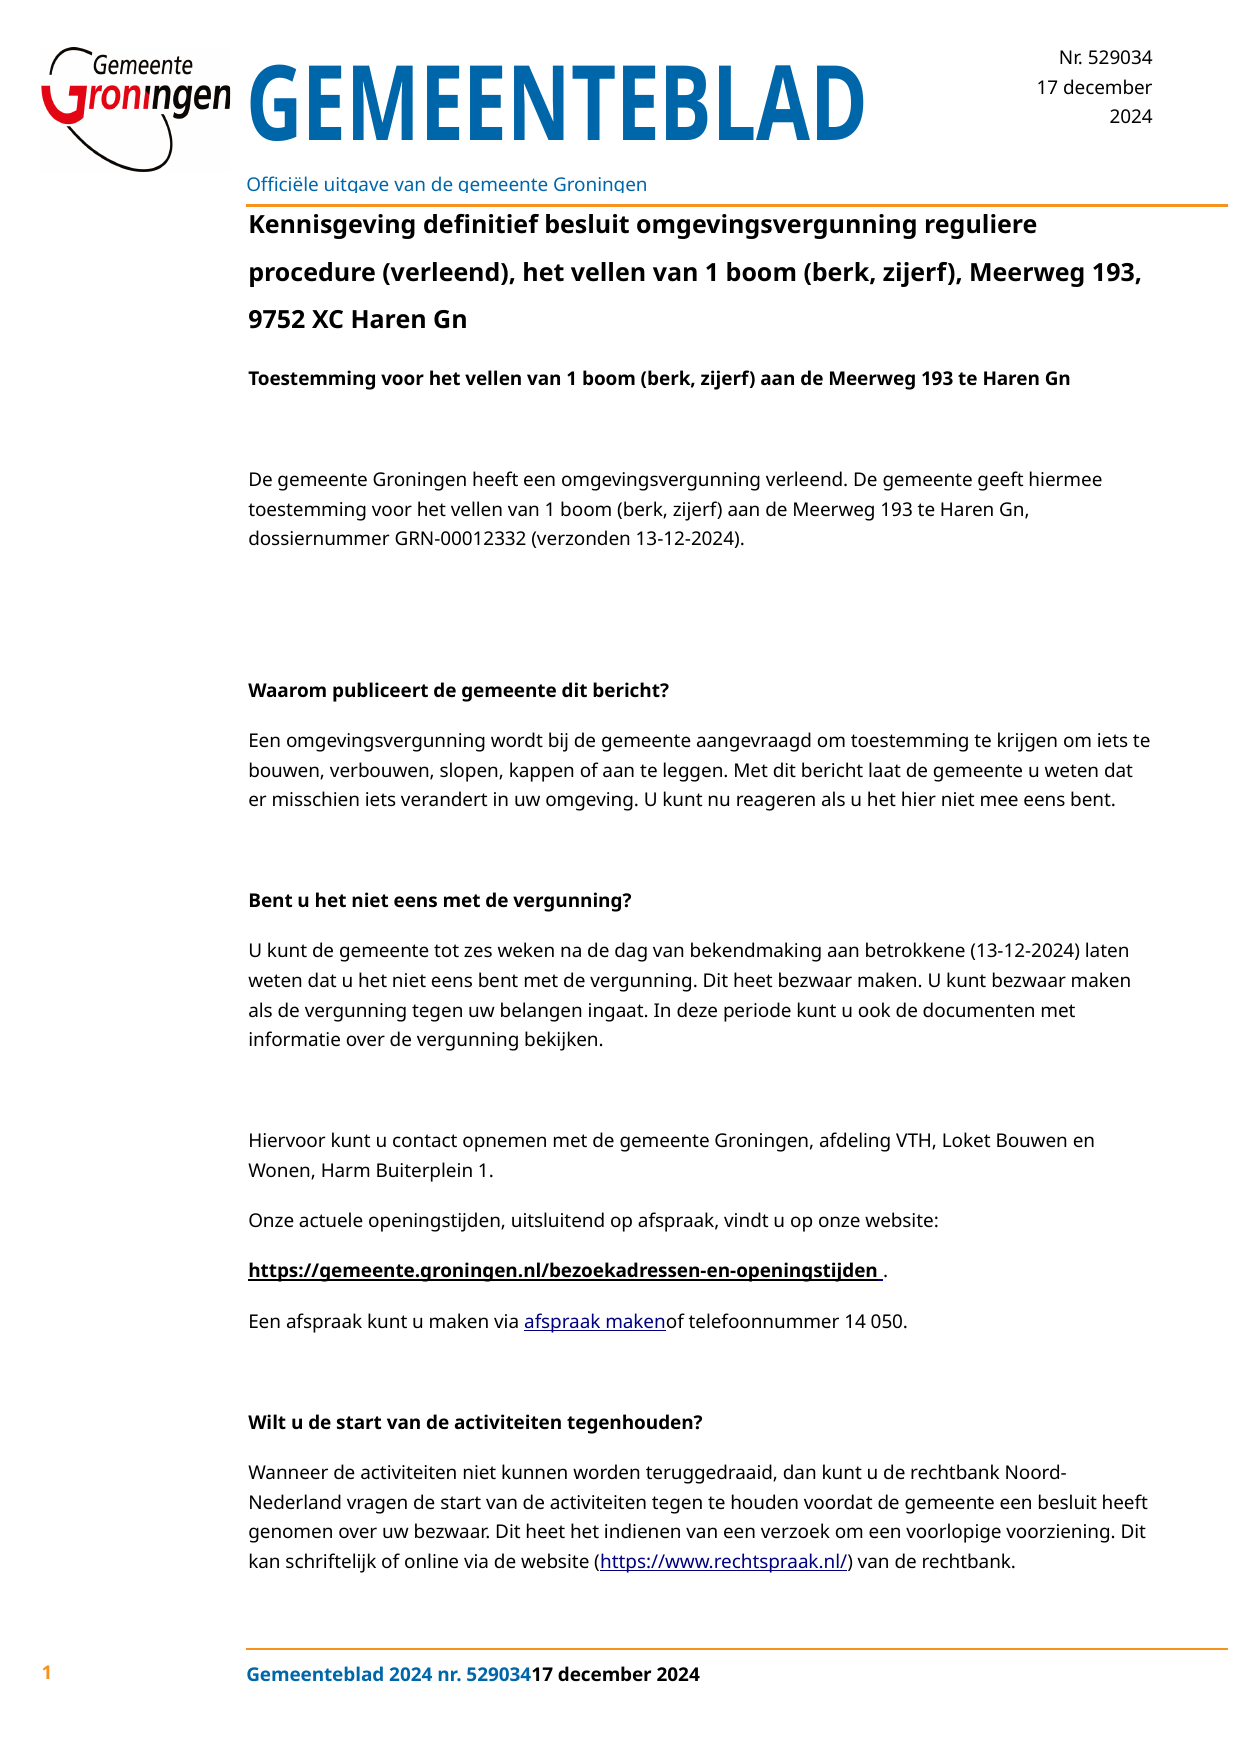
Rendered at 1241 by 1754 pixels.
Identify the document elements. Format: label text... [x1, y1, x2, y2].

text Kennisgeving definitief besluit omgevingsvergunning reguliere procedure (verleend), het vellen van 1 boom (berk, zijerf), Meerweg 193, 9752 XC Haren Gn [248, 207, 1152, 336]
picture [41, 47, 231, 172]
text Wanneer de activiteiten niet kunnen worden teruggedraaid, dan kunt u de rechtbank Noord-Nederland vragen de start van de activiteiten tegen te houden voordat de gemeente een besluit heeft genomen over uw bezwaar. Dit heet het indienen van een verzoek om een voorlopige voorziening. Dit kan schriftelijk of online via de website (https://www.rechtspraak.nl/) van de rechtbank. [248, 1459, 1152, 1574]
text De gemeente Groningen heeft een omgevingsvergunning verleend. De gemeente geeft hiermee toestemming voor het vellen van 1 boom (berk, zijerf) aan de Meerweg 193 te Haren Gn, dossiernummer GRN-00012332 (verzonden 13-12-2024). [248, 466, 1152, 551]
text Hiervoor kunt u contact opnemen met de gemeente Groningen, afdeling VTH, Loket Bouwen en Wonen, Harm Buiterplein 1. [248, 1127, 1152, 1182]
text Toestemming voor het vellen van 1 boom (berk, zijerf) aan de Meerweg 193 te Haren Gn [248, 366, 1152, 391]
text Waarom publiceert de gemeente dit bericht? [248, 677, 1152, 702]
text Wilt u de start van de activiteiten tegenhouden? [248, 1409, 1152, 1434]
text Onze actuele openingstijden, uitsluitend op afspraak, vindt u op onze website: [248, 1207, 1152, 1233]
text Een afspraak kunt u maken via afspraak makenof telefoonnummer 14 050. [248, 1308, 1152, 1334]
text https://gemeente.groningen.nl/bezoekadressen-en-openingstijden . [248, 1258, 1152, 1283]
text Bent u het niet eens met de vergunning? [248, 887, 1152, 913]
text U kunt de gemeente tot zes weken na de dag van bekendmaking aan betrokkene (13-12-2024) laten weten dat u het niet eens bent met de vergunning. Dit heet bezwaar maken. U kunt bezwaar maken als de vergunning tegen uw belangen ingaat. In deze periode kunt u ook de documenten met informatie over de vergunning bekijken. [248, 938, 1152, 1052]
text Een omgevingsvergunning wordt bij de gemeente aangevraagd om toestemming te krijgen om iets te bouwen, verbouwen, slopen, kappen of aan te leggen. Met dit bericht laat de gemeente u weten dat er misschien iets verandert in uw omgeving. U kunt nu reageren als u het hier niet mee eens bent. [248, 727, 1152, 812]
